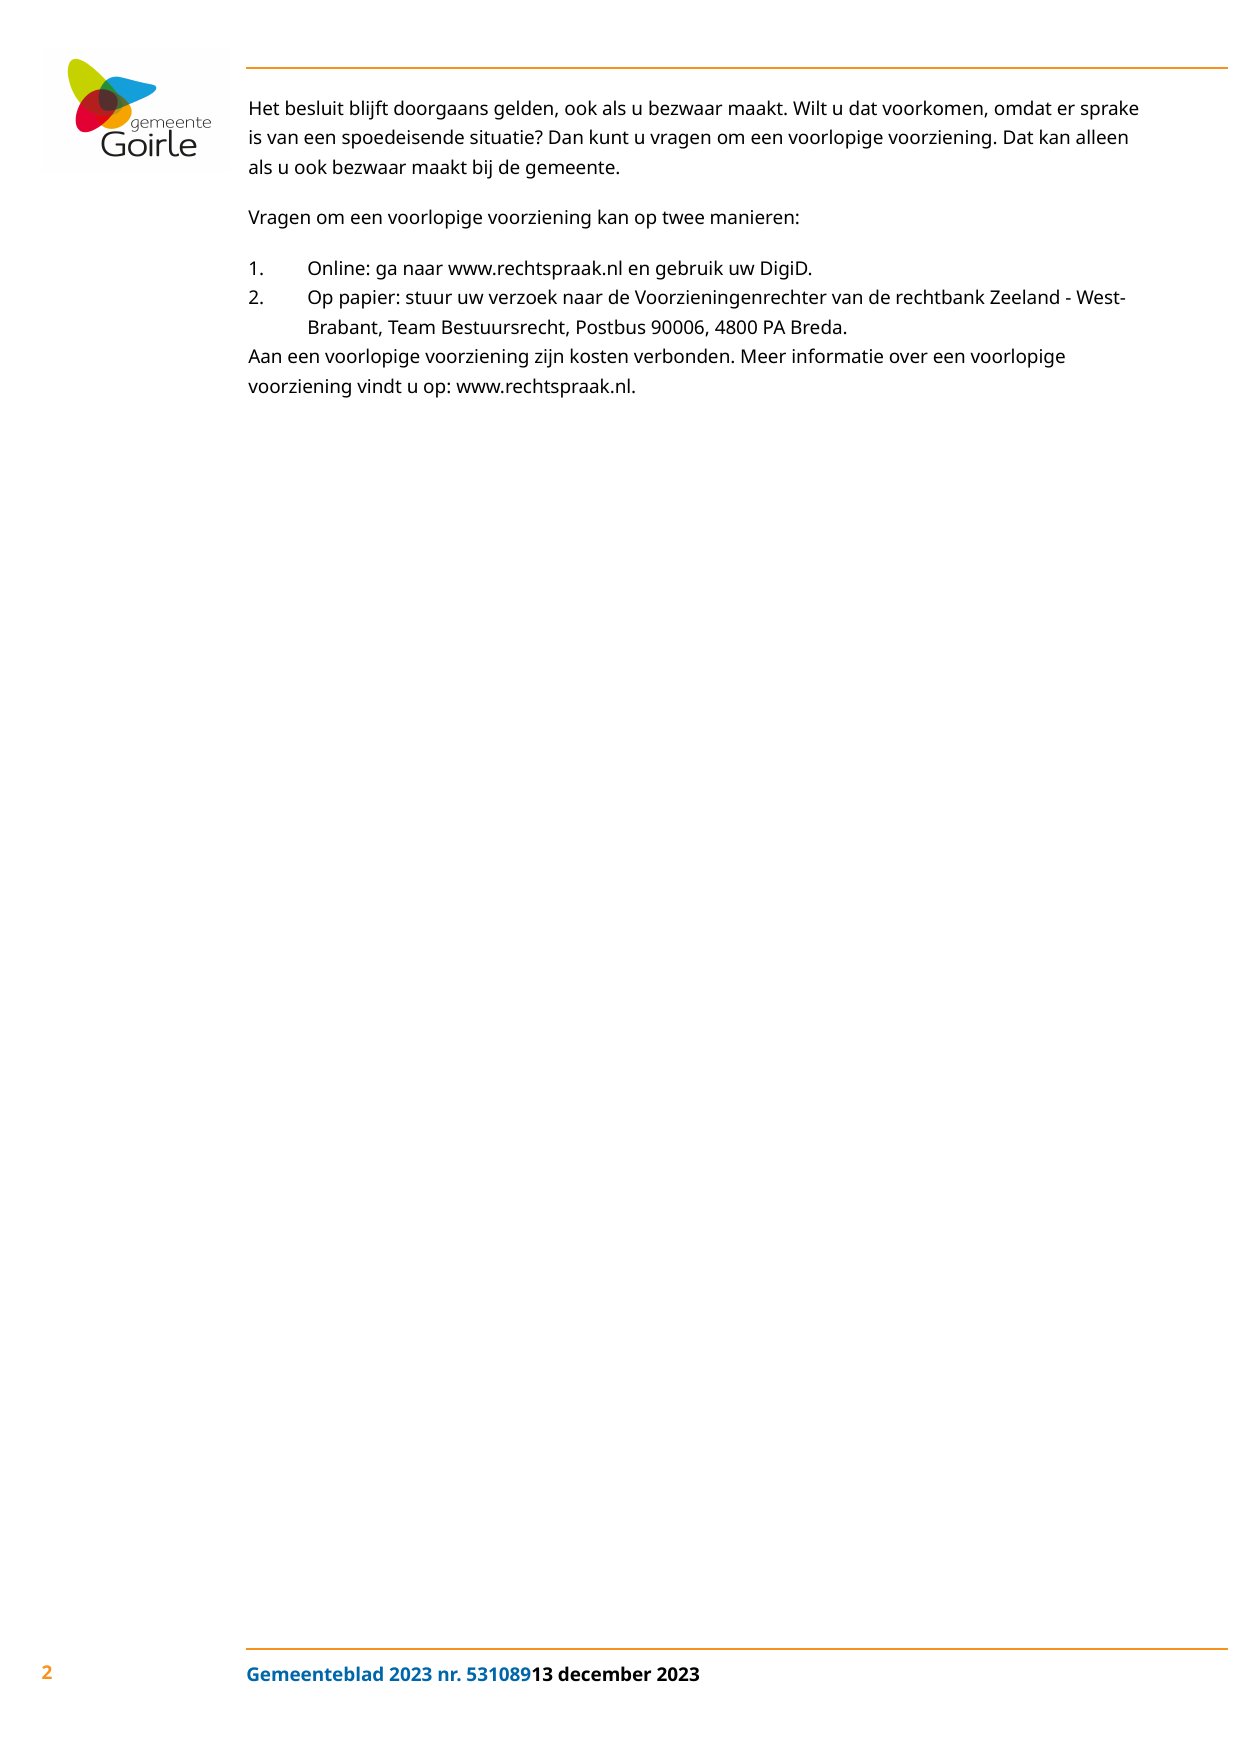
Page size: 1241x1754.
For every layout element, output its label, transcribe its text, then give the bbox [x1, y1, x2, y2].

list Online: ga naar www.rechtspraak.nl en gebruik uw DigiD. [248, 255, 1152, 281]
text Vragen om een voorlopige voorziening kan op twee manieren: [248, 204, 1152, 230]
text Aan een voorlopige voorziening zijn kosten verbonden. Meer informatie over een voorlopige voorziening vindt u op: www.rechtspraak.nl. [248, 343, 1152, 399]
text Het besluit blijft doorgaans gelden, ook als u bezwaar maakt. Wilt u dat voorkomen, omdat er sprake is van een spoedeisende situatie? Dan kunt u vragen om een voorlopige voorziening. Dat kan alleen als u ook bezwaar maakt bij de gemeente. [248, 95, 1152, 180]
picture [41, 47, 231, 172]
list Op papier: stuur uw verzoek naar de Voorzieningenrechter van de rechtbank Zeeland - West-Brabant, Team Bestuursrecht, Postbus 90006, 4800 PA Breda. [248, 284, 1152, 340]
